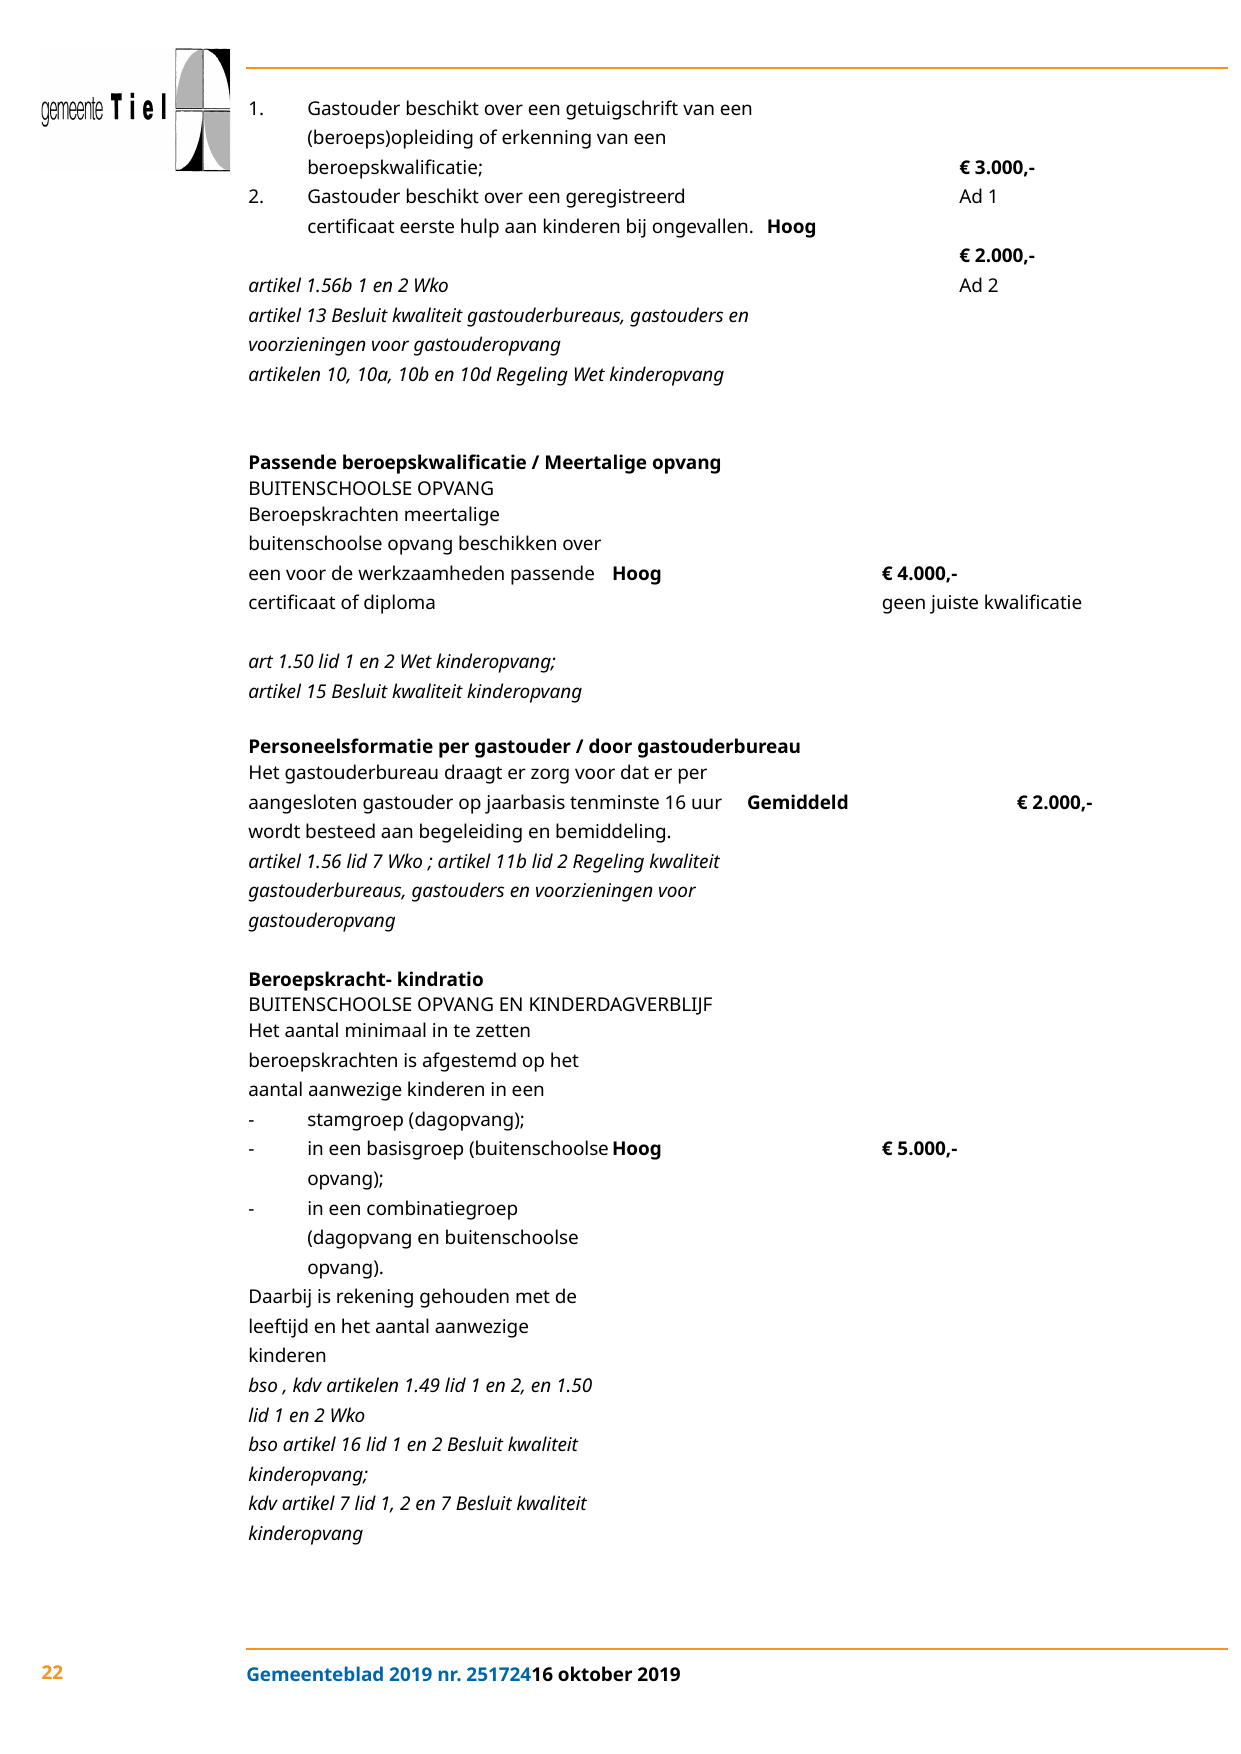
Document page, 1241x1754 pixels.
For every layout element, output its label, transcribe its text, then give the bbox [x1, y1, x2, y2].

table_cell Hoog [767, 95, 959, 416]
table_cell € 5.000,- [882, 1017, 1152, 1576]
table_header Beroepskracht- kindratio [248, 966, 1152, 992]
table_cell € 2.000,- [1017, 759, 1152, 933]
table_cell BUITENSCHOOLSE OPVANG EN KINDERDAGVERBLIJF [248, 992, 1152, 1017]
table_cell € 3.000,- Ad 1 € 2.000,- Ad 2 [959, 95, 1152, 416]
table_cell Gemiddeld [747, 759, 1017, 933]
table_cell Personeelsformatie per gastouder / door gastouderbureau [248, 734, 1152, 759]
picture [41, 47, 231, 172]
table_cell Hoog [612, 501, 882, 733]
table_cell Het aantal minimaal in te zetten beroepskrachten is afgestemd op het aantal aanwezige kinderen in een stamgroep (dagopvang); in een basisgroep (buitenschoolse opvang); in een combinatiegroep (dagopvang en buitenschoolse opvang). Daarbij is rekening gehouden met de leeftijd en het aantal aanwezige kinderen bso , kdv artikelen 1.49 lid 1 en 2, en 1.50 lid 1 en 2 Wko bso artikel 16 lid 1 en 2 Besluit kwaliteit kinderopvang; kdv artikel 7 lid 1, 2 en 7 Besluit kwaliteit kinderopvang [248, 1017, 612, 1576]
table_cell Hoog [612, 1017, 882, 1576]
table_cell Gastouder beschikt over een getuigschrift van een (beroeps)opleiding of erkenning van een beroepskwalificatie; Gastouder beschikt over een geregistreerd certificaat eerste hulp aan kinderen bij ongevallen. artikel 1.56b 1 en 2 Wko artikel 13 Besluit kwaliteit gastouderbureaus, gastouders en voorzieningen voor gastouderopvang artikelen 10, 10a, 10b en 10d Regeling Wet kinderopvang [248, 95, 767, 416]
table_cell Het gastouderbureau draagt er zorg voor dat er per aangesloten gastouder op jaarbasis tenminste 16 uur wordt besteed aan begeleiding en bemiddeling. artikel 1.56 lid 7 Wko ; artikel 11b lid 2 Regeling kwaliteit gastouderbureaus, gastouders en voorzieningen voor gastouderopvang [248, 759, 747, 933]
table_cell BUITENSCHOOLSE OPVANG [248, 475, 1152, 501]
table_header Passende beroepskwalificatie / Meertalige opvang [248, 449, 1152, 475]
table_cell € 4.000,- geen juiste kwalificatie [882, 501, 1152, 733]
table_cell Beroepskrachten meertalige buitenschoolse opvang beschikken over een voor de werkzaamheden passende certificaat of diploma art 1.50 lid 1 en 2 Wet kinderopvang; artikel 15 Besluit kwaliteit kinderopvang [248, 501, 612, 733]
